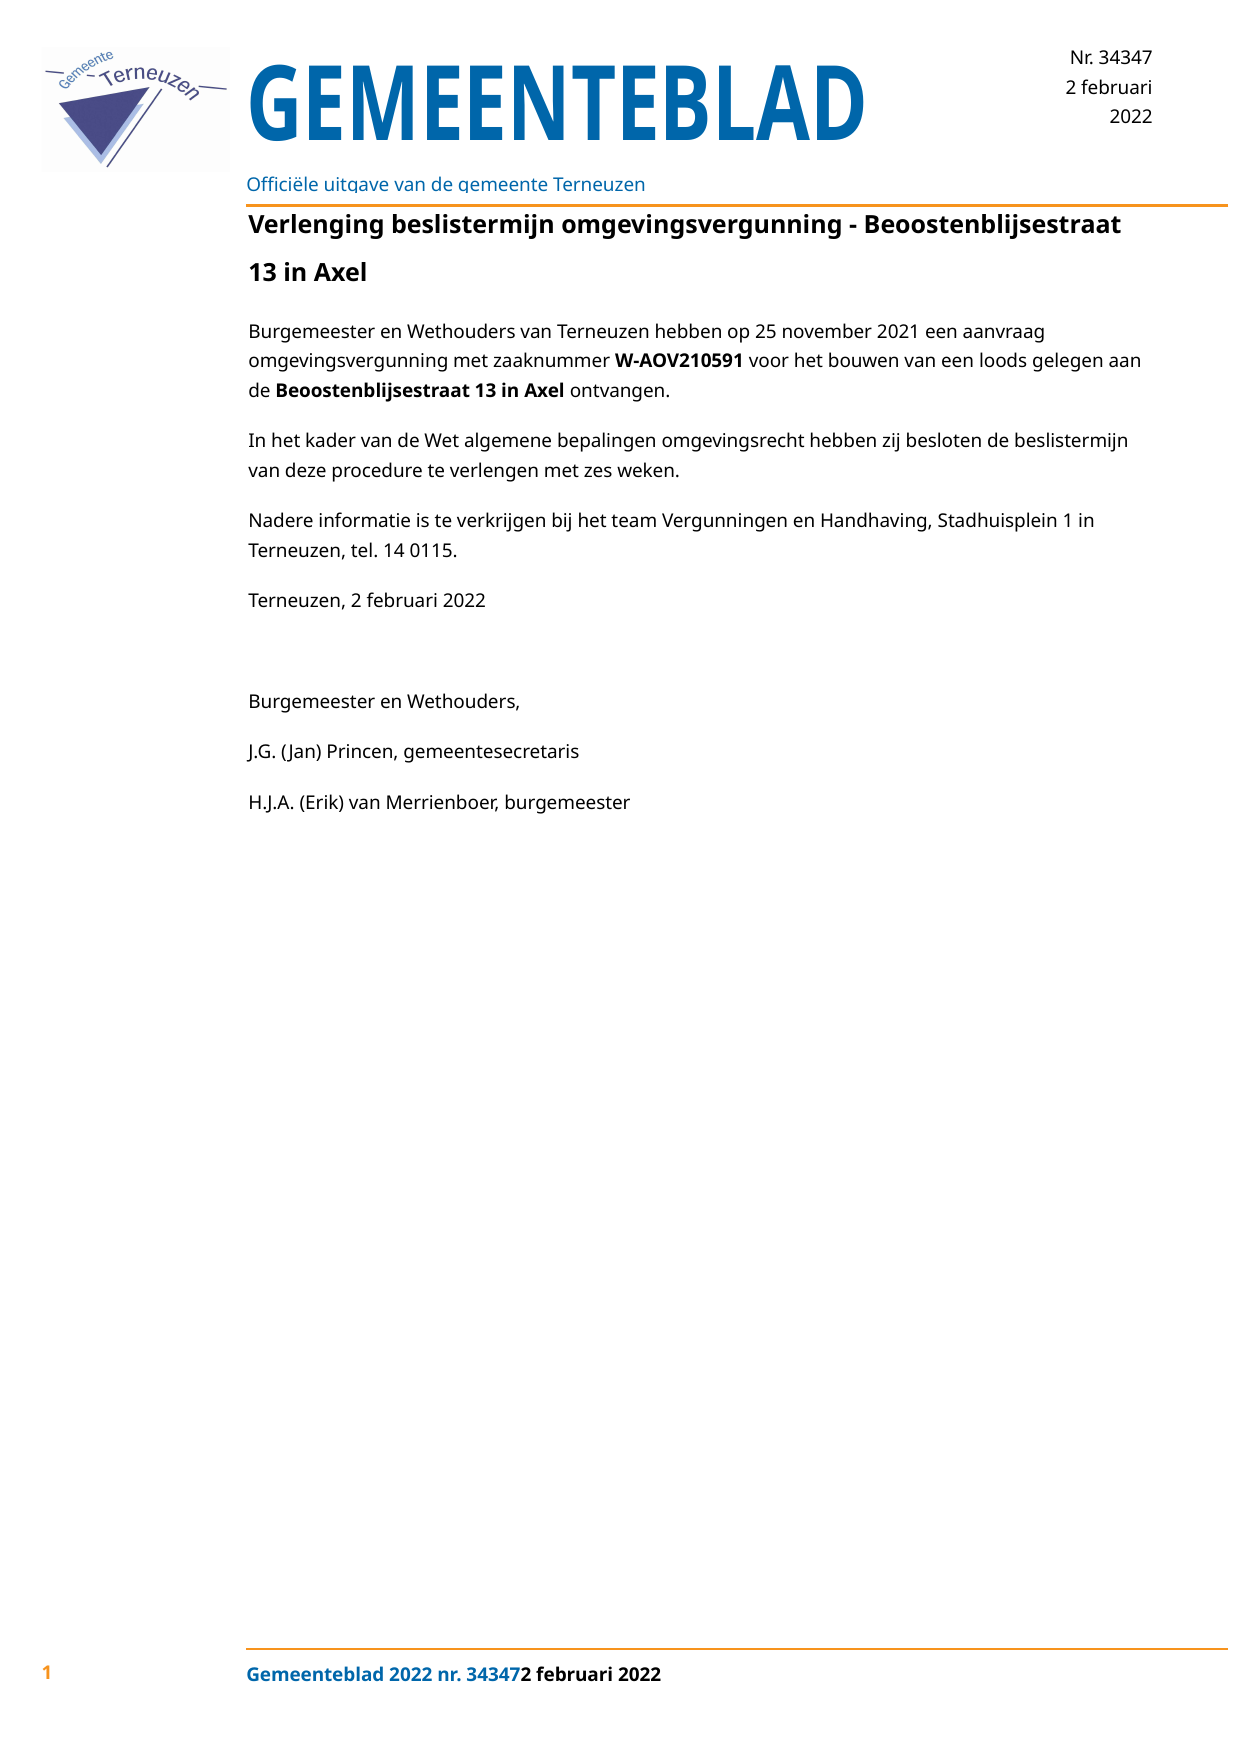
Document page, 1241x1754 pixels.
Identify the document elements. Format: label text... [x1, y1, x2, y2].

text Nadere informatie is te verkrijgen bij het team Vergunningen en Handhaving, Stadhuisplein 1 in Terneuzen, tel. 14 0115. [248, 507, 1152, 563]
text Burgemeester en Wethouders, [248, 688, 1152, 714]
text J.G. (Jan) Princen, gemeentesecretaris [248, 739, 1152, 764]
text Verlenging beslistermijn omgevingsvergunning - Beoostenblijsestraat 13 in Axel [248, 207, 1152, 288]
picture [41, 47, 231, 172]
text Terneuzen, 2 februari 2022 [248, 587, 1152, 613]
text H.J.A. (Erik) van Merrienboer, burgemeester [248, 789, 1152, 815]
text In het kader van de Wet algemene bepalingen omgevingsrecht hebben zij besloten de beslistermijn van deze procedure te verlengen met zes weken. [248, 427, 1152, 483]
text Burgemeester en Wethouders van Terneuzen hebben op 25 november 2021 een aanvraag omgevingsvergunning met zaaknummer W-AOV210591 voor het bouwen van een loods gelegen aan de Beoostenblijsestraat 13 in Axel ontvangen. [248, 318, 1152, 403]
